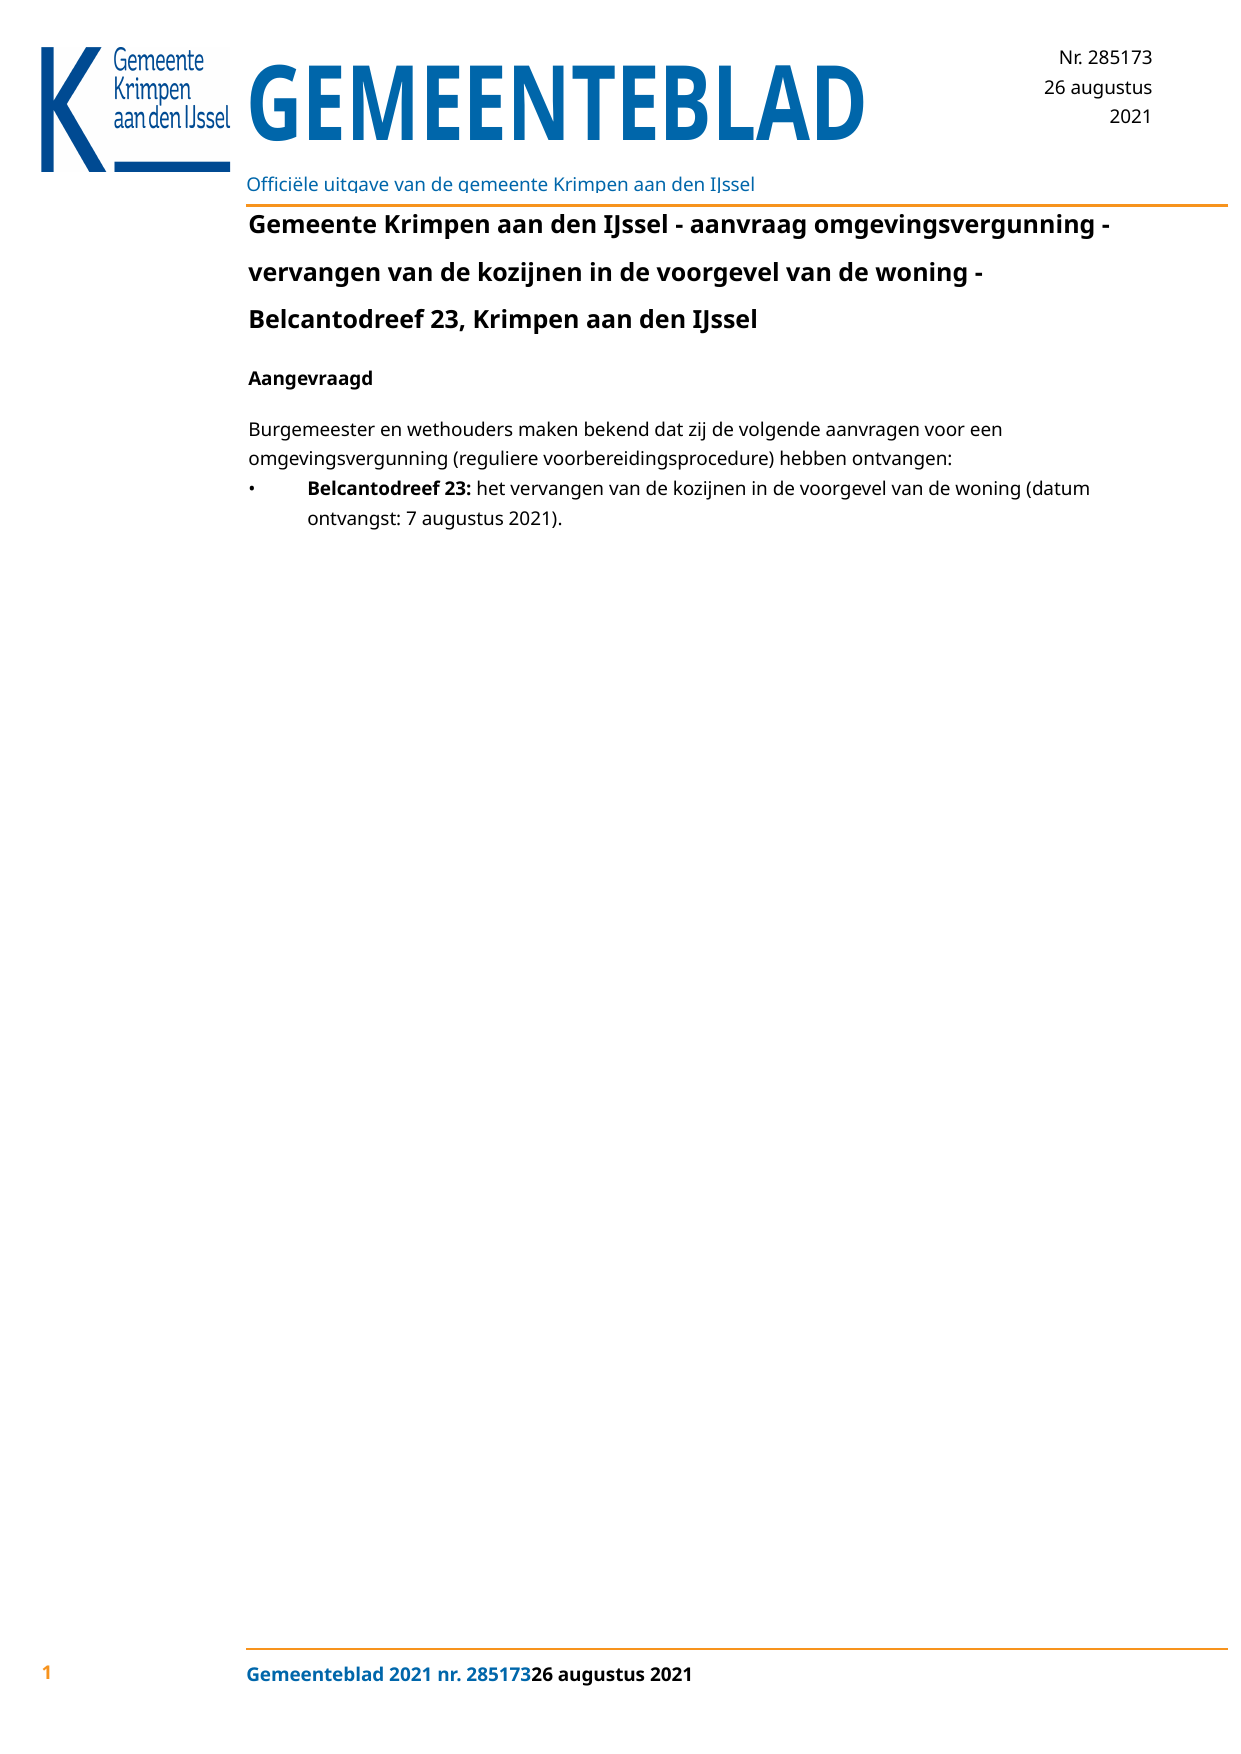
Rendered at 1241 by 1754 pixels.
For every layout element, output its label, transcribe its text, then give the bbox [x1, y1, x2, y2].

text Aangevraagd [248, 366, 1152, 391]
text Burgemeester en wethouders maken bekend dat zij de volgende aanvragen voor een omgevingsvergunning (reguliere voorbereidingsprocedure) hebben ontvangen: [248, 416, 1152, 471]
text Gemeente Krimpen aan den IJssel - aanvraag omgevingsvergunning - vervangen van de kozijnen in de voorgevel van de woning - Belcantodreef 23, Krimpen aan den IJssel [248, 207, 1152, 336]
picture [41, 47, 231, 172]
list Belcantodreef 23: het vervangen van de kozijnen in de voorgevel van de woning (datum ontvangst: 7 augustus 2021). [248, 475, 1152, 530]
